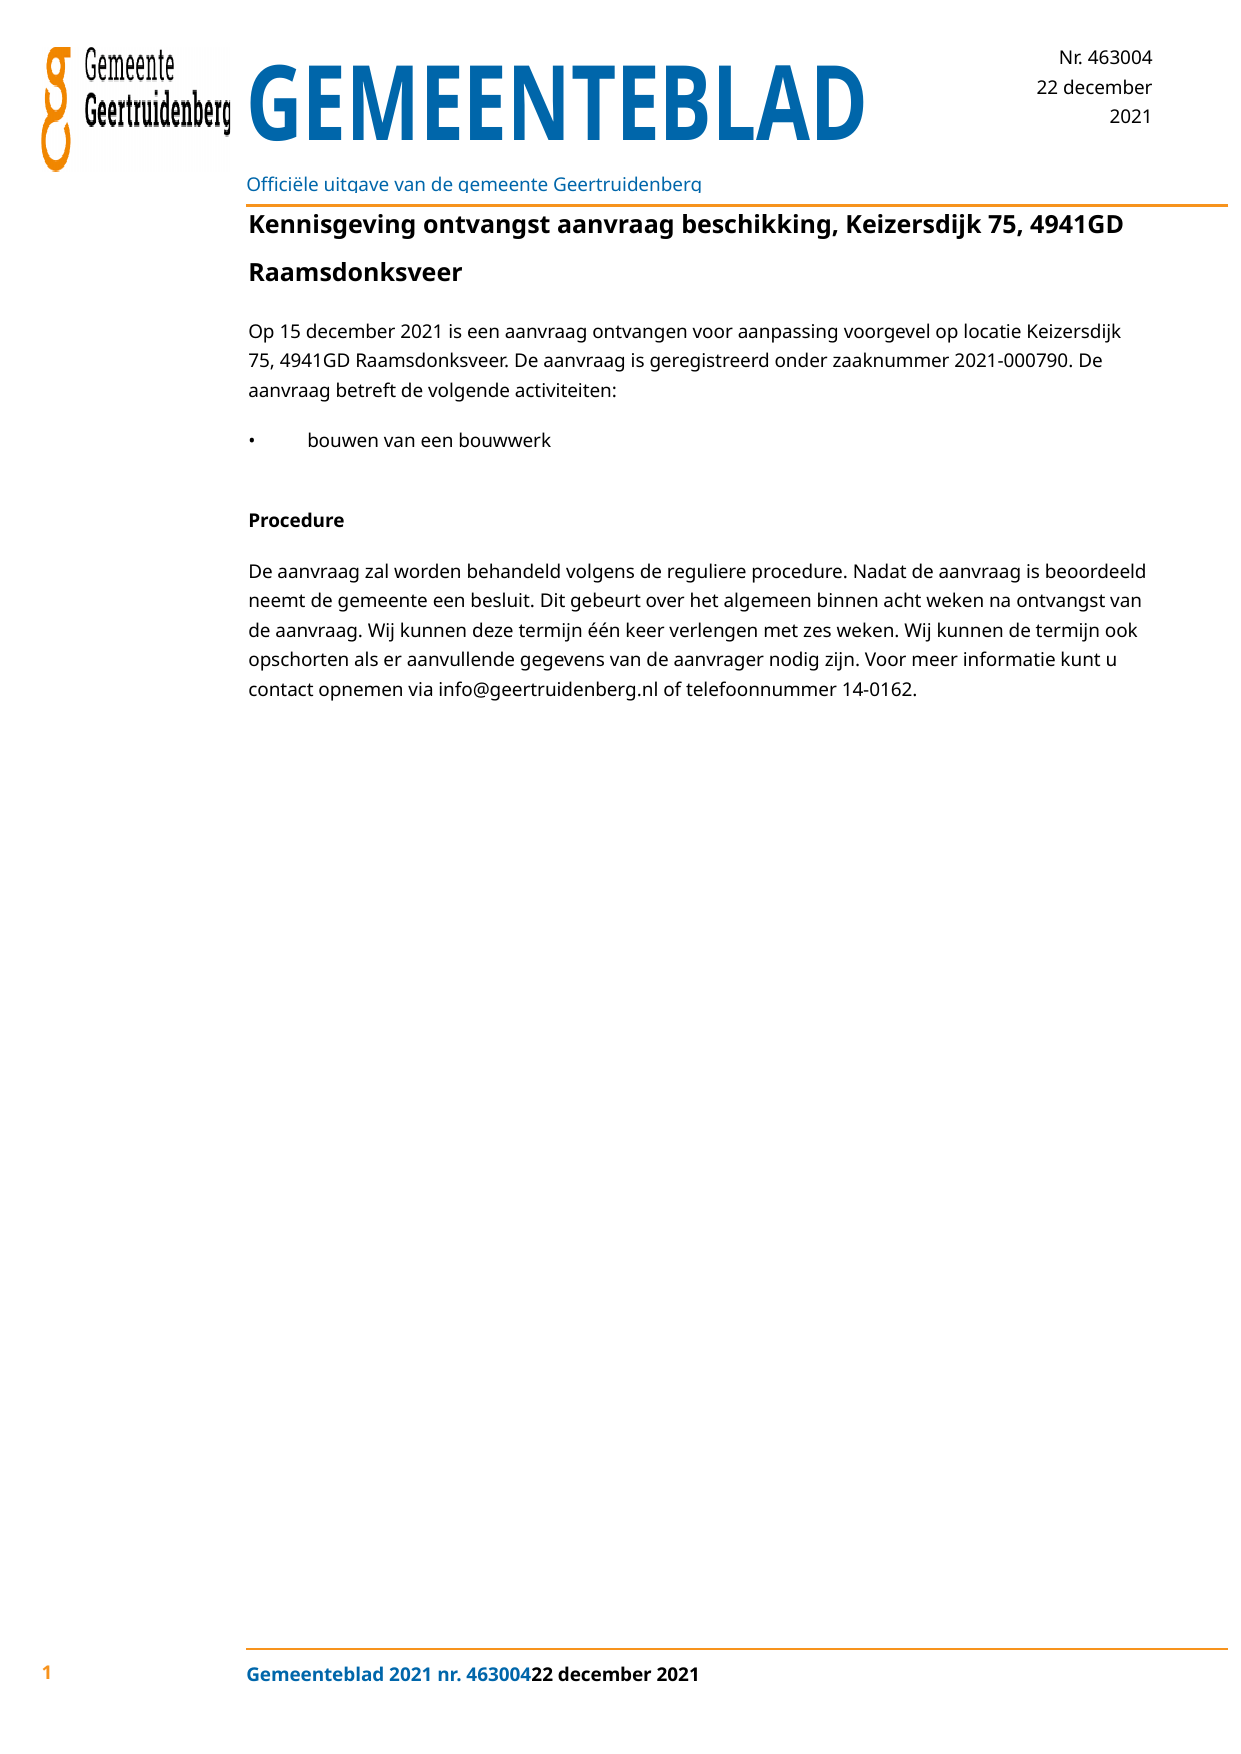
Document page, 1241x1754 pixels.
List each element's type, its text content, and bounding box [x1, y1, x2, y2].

text De aanvraag zal worden behandeld volgens de reguliere procedure. Nadat de aanvraag is beoordeeld neemt de gemeente een besluit. Dit gebeurt over het algemeen binnen acht weken na ontvangst van de aanvraag. Wij kunnen deze termijn één keer verlengen met zes weken. Wij kunnen de termijn ook opschorten als er aanvullende gegevens van de aanvrager nodig zijn. Voor meer informatie kunt u contact opnemen via info@geertruidenberg.nl of telefoonnummer 14-0162. [248, 558, 1152, 702]
list bouwen van een bouwwerk [248, 427, 1152, 453]
text Procedure [248, 507, 1152, 533]
picture [41, 47, 231, 172]
text Op 15 december 2021 is een aanvraag ontvangen voor aanpassing voorgevel op locatie Keizersdijk 75, 4941GD Raamsdonksveer. De aanvraag is geregistreerd onder zaaknummer 2021-000790. De aanvraag betreft de volgende activiteiten: [248, 318, 1152, 403]
text Kennisgeving ontvangst aanvraag beschikking, Keizersdijk 75, 4941GD Raamsdonksveer [248, 207, 1152, 288]
